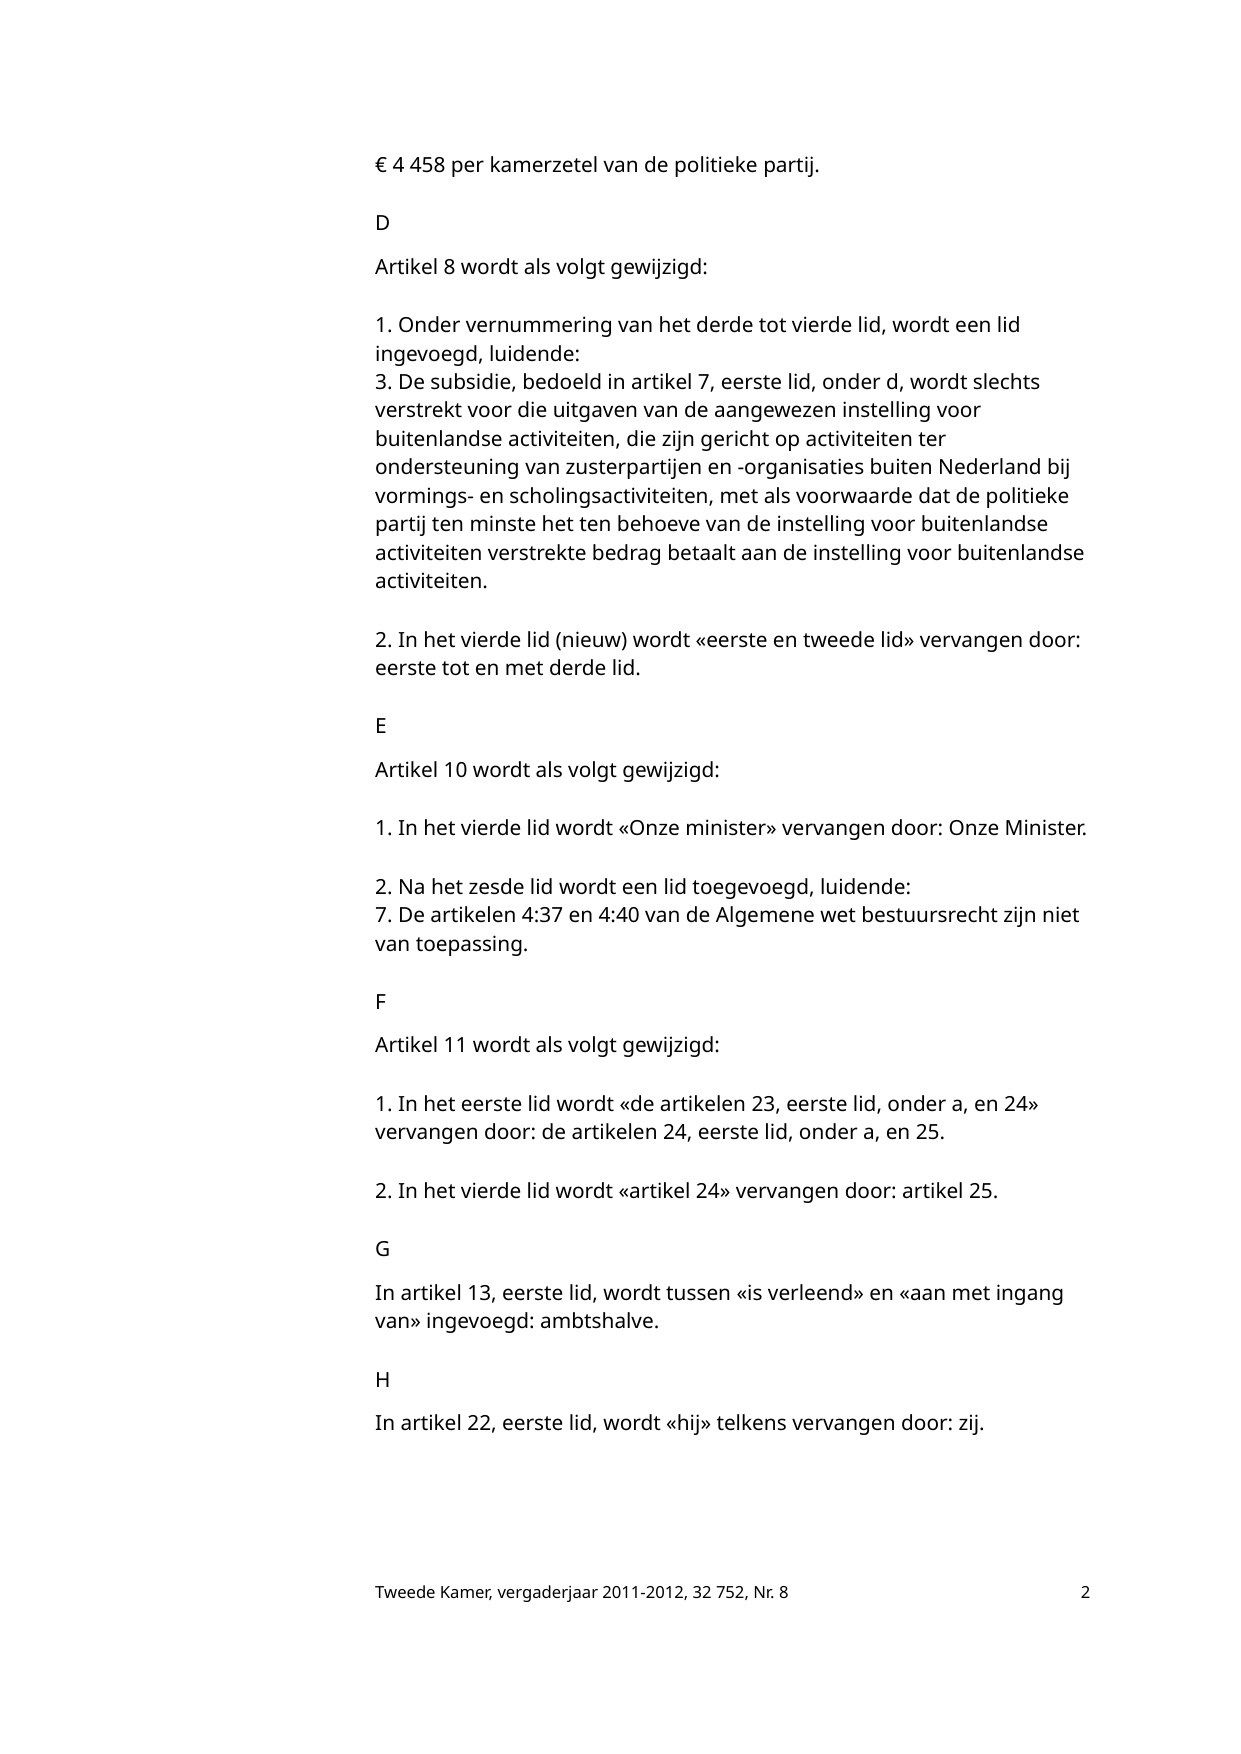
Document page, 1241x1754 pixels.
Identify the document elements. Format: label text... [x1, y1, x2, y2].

text 1. In het eerste lid wordt «de artikelen 23, eerste lid, onder a, en 24» vervangen door: de artikelen 24, eerste lid, onder a, en 25. [375, 1089, 1090, 1146]
text 2. Na het zesde lid wordt een lid toegevoegd, luidende: [375, 872, 1090, 900]
text In artikel 13, eerste lid, wordt tussen «is verleend» en «aan met ingang van» ingevoegd: ambtshalve. [375, 1278, 1090, 1335]
text Artikel 10 wordt als volgt gewijzigd: [375, 755, 1090, 783]
text D [375, 208, 1090, 237]
text In artikel 22, eerste lid, wordt «hij» telkens vervangen door: zij. [375, 1408, 1090, 1437]
text Artikel 11 wordt als volgt gewijzigd: [375, 1031, 1090, 1059]
text H [375, 1365, 1090, 1393]
text G [375, 1234, 1090, 1263]
text 7. De artikelen 4:37 en 4:40 van de Algemene wet bestuursrecht zijn niet van toepassing. [375, 900, 1090, 957]
text 1. In het vierde lid wordt «Onze minister» vervangen door: Onze Minister. [375, 813, 1090, 842]
text 2. In het vierde lid (nieuw) wordt «eerste en tweede lid» vervangen door: eerste tot en met derde lid. [375, 625, 1090, 682]
text E [375, 712, 1090, 740]
text 2. In het vierde lid wordt «artikel 24» vervangen door: artikel 25. [375, 1176, 1090, 1204]
text 1. Onder vernummering van het derde tot vierde lid, wordt een lid ingevoegd, luidende: [375, 310, 1090, 367]
text F [375, 987, 1090, 1016]
text 3. De subsidie, bedoeld in artikel 7, eerste lid, onder d, wordt slechts verstrekt voor die uitgaven van de aangewezen instelling voor buitenlandse activiteiten, die zijn gericht op activiteiten ter ondersteuning van zusterpartijen en -organisaties buiten Nederland bij vormings- en scholingsactiviteiten, met als voorwaarde dat de politieke partij ten minste het ten behoeve van de instelling voor buitenlandse activiteiten verstrekte bedrag betaalt aan de instelling voor buitenlandse activiteiten. [375, 367, 1090, 595]
text Artikel 8 wordt als volgt gewijzigd: [375, 252, 1090, 280]
text € 4 458 per kamerzetel van de politieke partij. [375, 150, 1090, 178]
